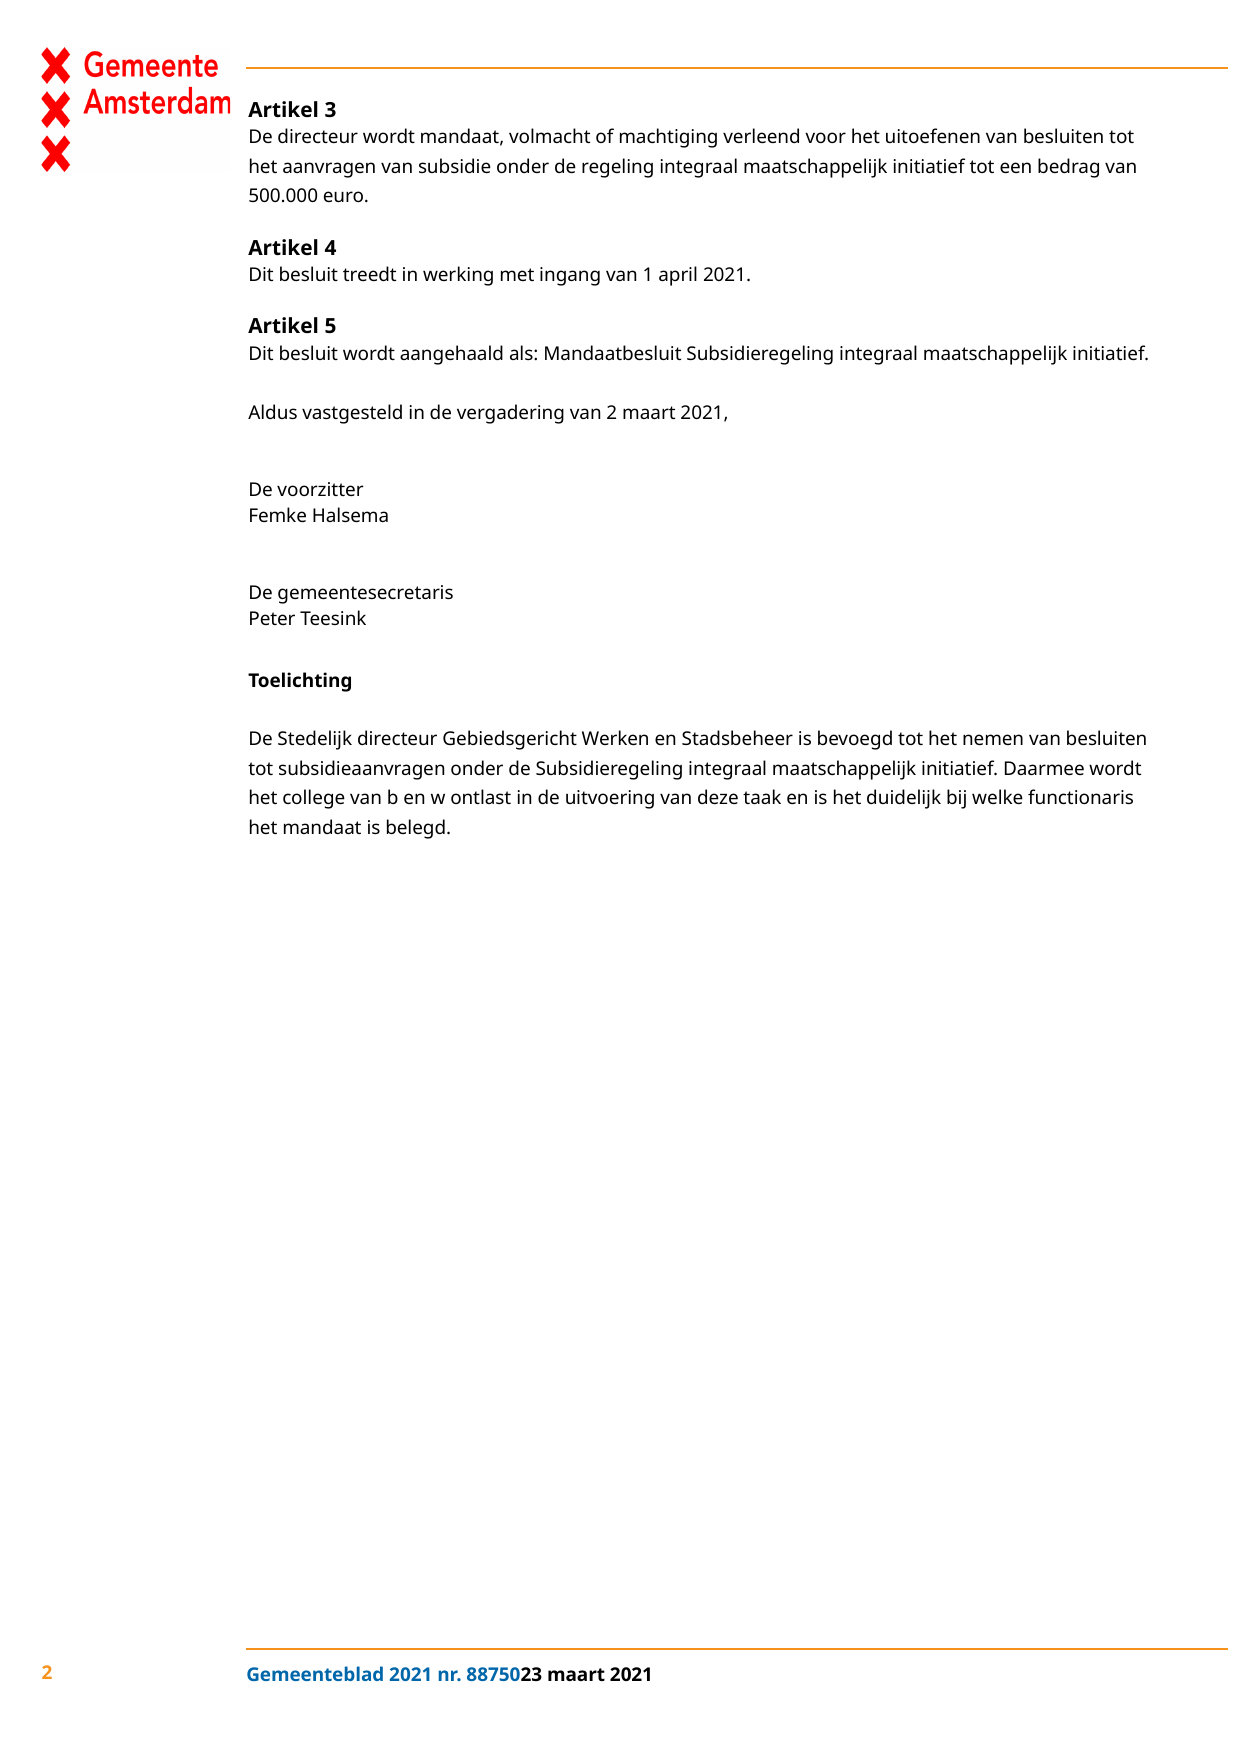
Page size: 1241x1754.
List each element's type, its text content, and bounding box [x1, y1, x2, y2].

text Femke Halsema [248, 502, 1152, 528]
text De directeur wordt mandaat, volmacht of machtiging verleend voor het uitoefenen van besluiten tot het aanvragen van subsidie onder de regeling integraal maatschappelijk initiatief tot een bedrag van 500.000 euro. [248, 123, 1152, 208]
text Artikel 5 [248, 312, 1152, 340]
text De gemeentesecretaris [248, 579, 1152, 605]
text De Stedelijk directeur Gebiedsgericht Werken en Stadsbeheer is bevoegd tot het nemen van besluiten tot subsidieaanvragen onder de Subsidieregeling integraal maatschappelijk initiatief. Daarmee wordt het college van b en w ontlast in de uitvoering van deze taak en is het duidelijk bij welke functionaris het mandaat is belegd. [248, 725, 1152, 840]
text Artikel 3 [248, 95, 1152, 123]
picture [41, 47, 231, 172]
text Dit besluit treedt in werking met ingang van 1 april 2021. [248, 261, 1152, 287]
text Dit besluit wordt aangehaald als: Mandaatbesluit Subsidieregeling integraal maatschappelijk initiatief. [248, 340, 1152, 366]
text Peter Teesink [248, 605, 1152, 631]
text De voorzitter [248, 476, 1152, 502]
text Artikel 4 [248, 233, 1152, 261]
text Toelichting [248, 657, 1152, 696]
text Aldus vastgesteld in de vergadering van 2 maart 2021, [248, 399, 1152, 425]
